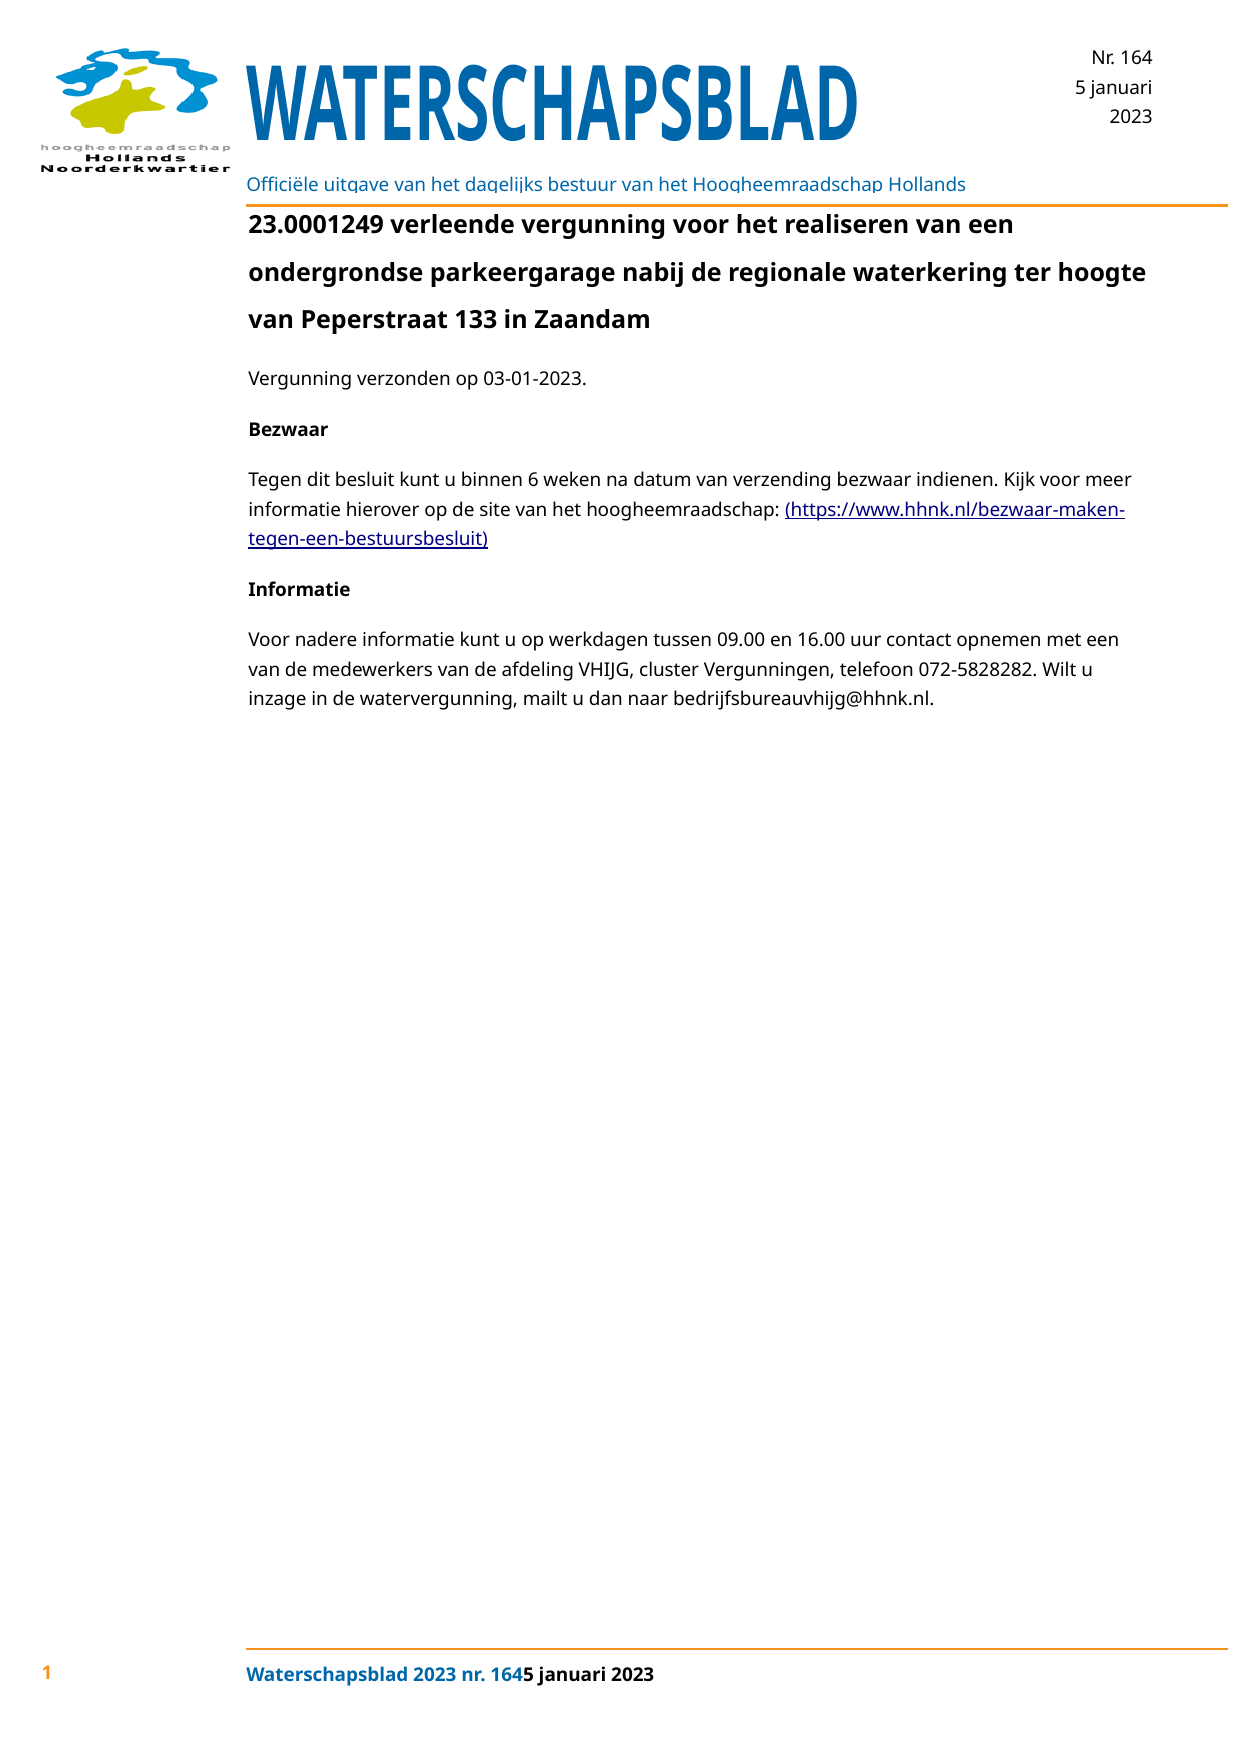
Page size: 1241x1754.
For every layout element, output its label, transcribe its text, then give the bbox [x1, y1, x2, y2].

picture [41, 47, 231, 172]
text Vergunning verzonden op 03-01-2023. [248, 366, 1152, 391]
text 23.0001249 verleende vergunning voor het realiseren van een ondergrondse parkeergarage nabij de regionale waterkering ter hoogte van Peperstraat 133 in Zaandam [248, 207, 1152, 336]
text Voor nadere informatie kunt u op werkdagen tussen 09.00 en 16.00 uur contact opnemen met een van de medewerkers van de afdeling VHIJG, cluster Vergunningen, telefoon 072-5828282. Wilt u inzage in de watervergunning, mailt u dan naar bedrijfsbureauvhijg@hhnk.nl. [248, 626, 1152, 711]
text Tegen dit besluit kunt u binnen 6 weken na datum van verzending bezwaar indienen. Kijk voor meer informatie hierover op de site van het hoogheemraadschap: (https://www.hhnk.nl/bezwaar-maken-tegen-een-bestuursbesluit) [248, 466, 1152, 551]
text Informatie [248, 576, 1152, 602]
text Bezwaar [248, 416, 1152, 442]
